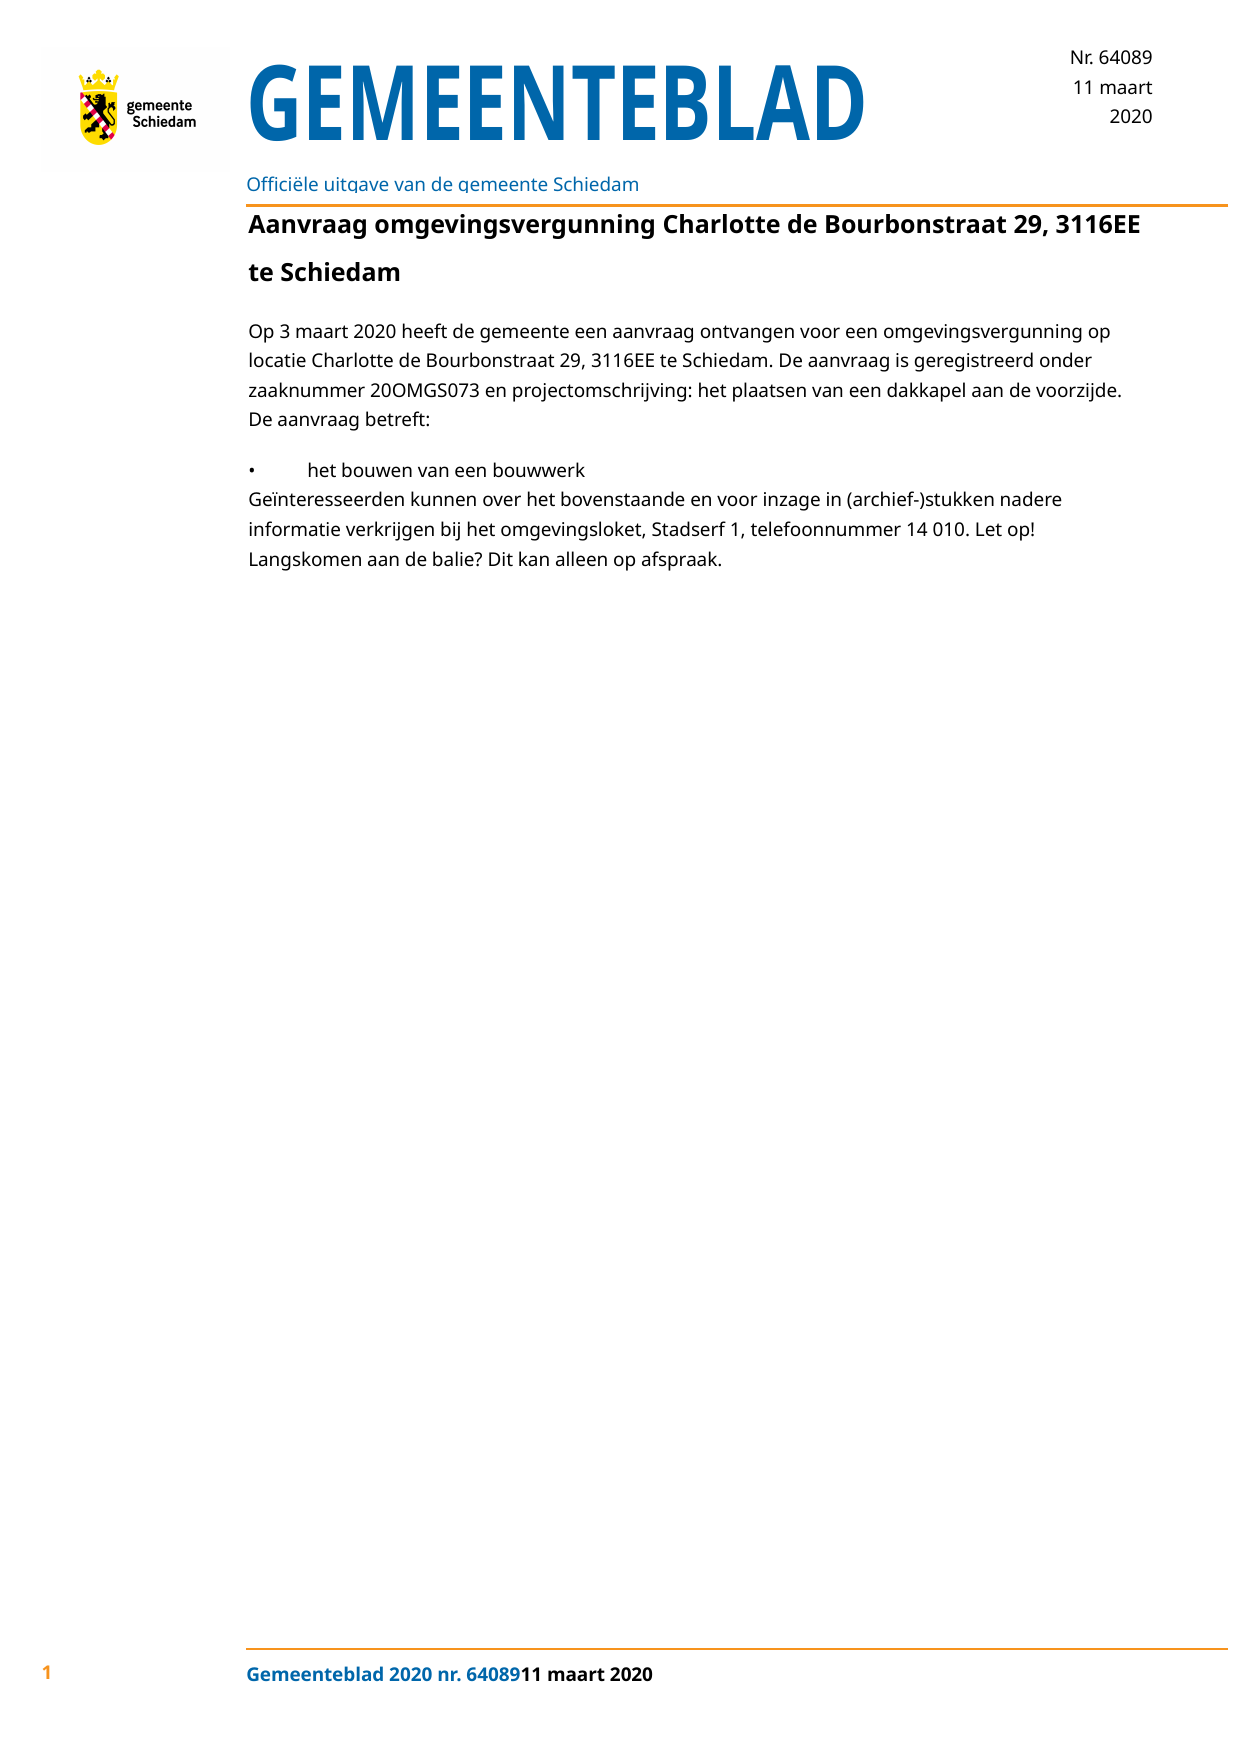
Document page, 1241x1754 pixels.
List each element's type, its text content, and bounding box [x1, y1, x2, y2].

picture [41, 47, 231, 172]
list het bouwen van een bouwwerk [248, 457, 1152, 483]
text Op 3 maart 2020 heeft de gemeente een aanvraag ontvangen voor een omgevingsvergunning op locatie Charlotte de Bourbonstraat 29, 3116EE te Schiedam. De aanvraag is geregistreerd onder zaaknummer 20OMGS073 en projectomschrijving: het plaatsen van een dakkapel aan de voorzijde. De aanvraag betreft: [248, 318, 1152, 432]
text Geïnteresseerden kunnen over het bovenstaande en voor inzage in (archief-)stukken nadere informatie verkrijgen bij het omgevingsloket, Stadserf 1, telefoonnummer 14 010. Let op! Langskomen aan de balie? Dit kan alleen op afspraak. [248, 487, 1152, 572]
text Aanvraag omgevingsvergunning Charlotte de Bourbonstraat 29, 3116EE te Schiedam [248, 207, 1152, 288]
